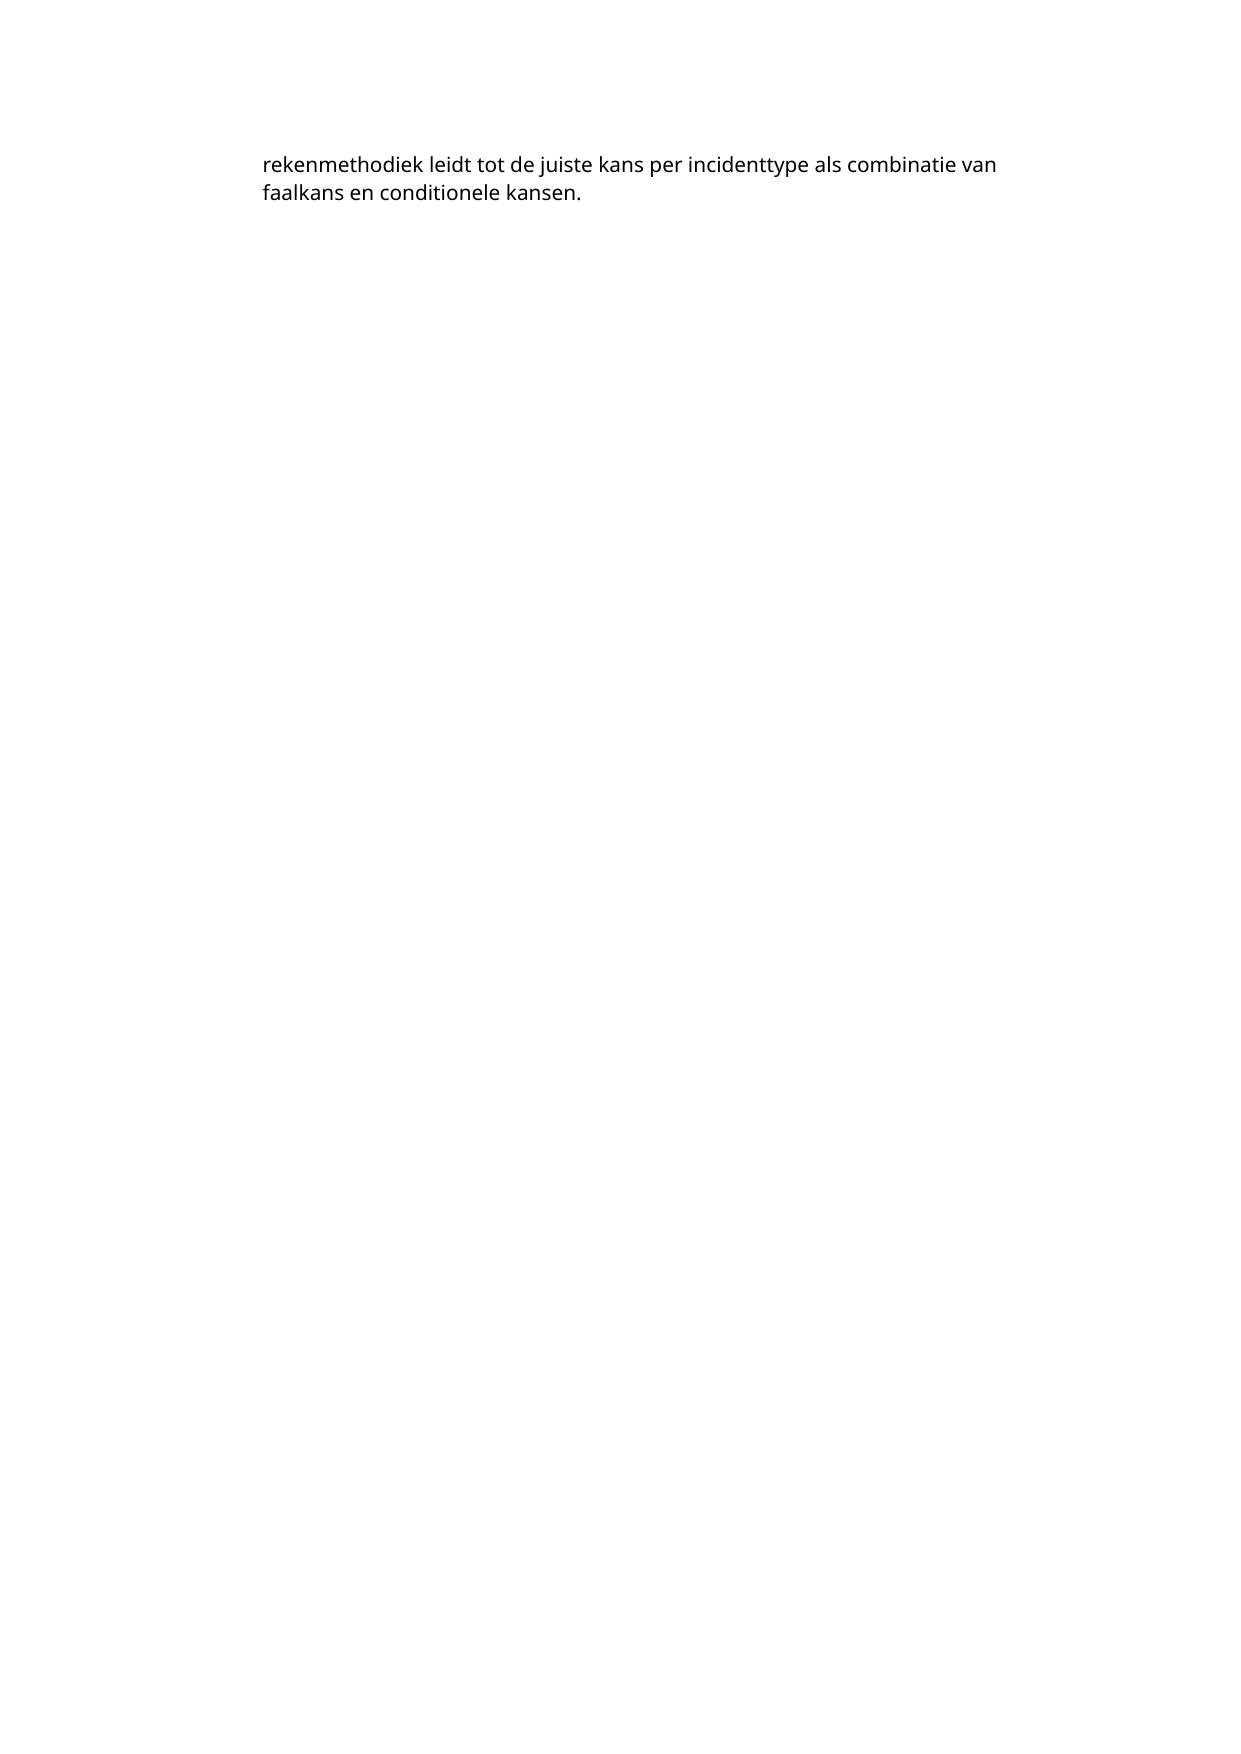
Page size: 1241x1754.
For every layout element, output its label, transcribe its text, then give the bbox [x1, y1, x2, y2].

list rekenmethodiek leidt tot de juiste kans per incidenttype als combinatie van faalkans en conditionele kansen. [187, 150, 1053, 207]
